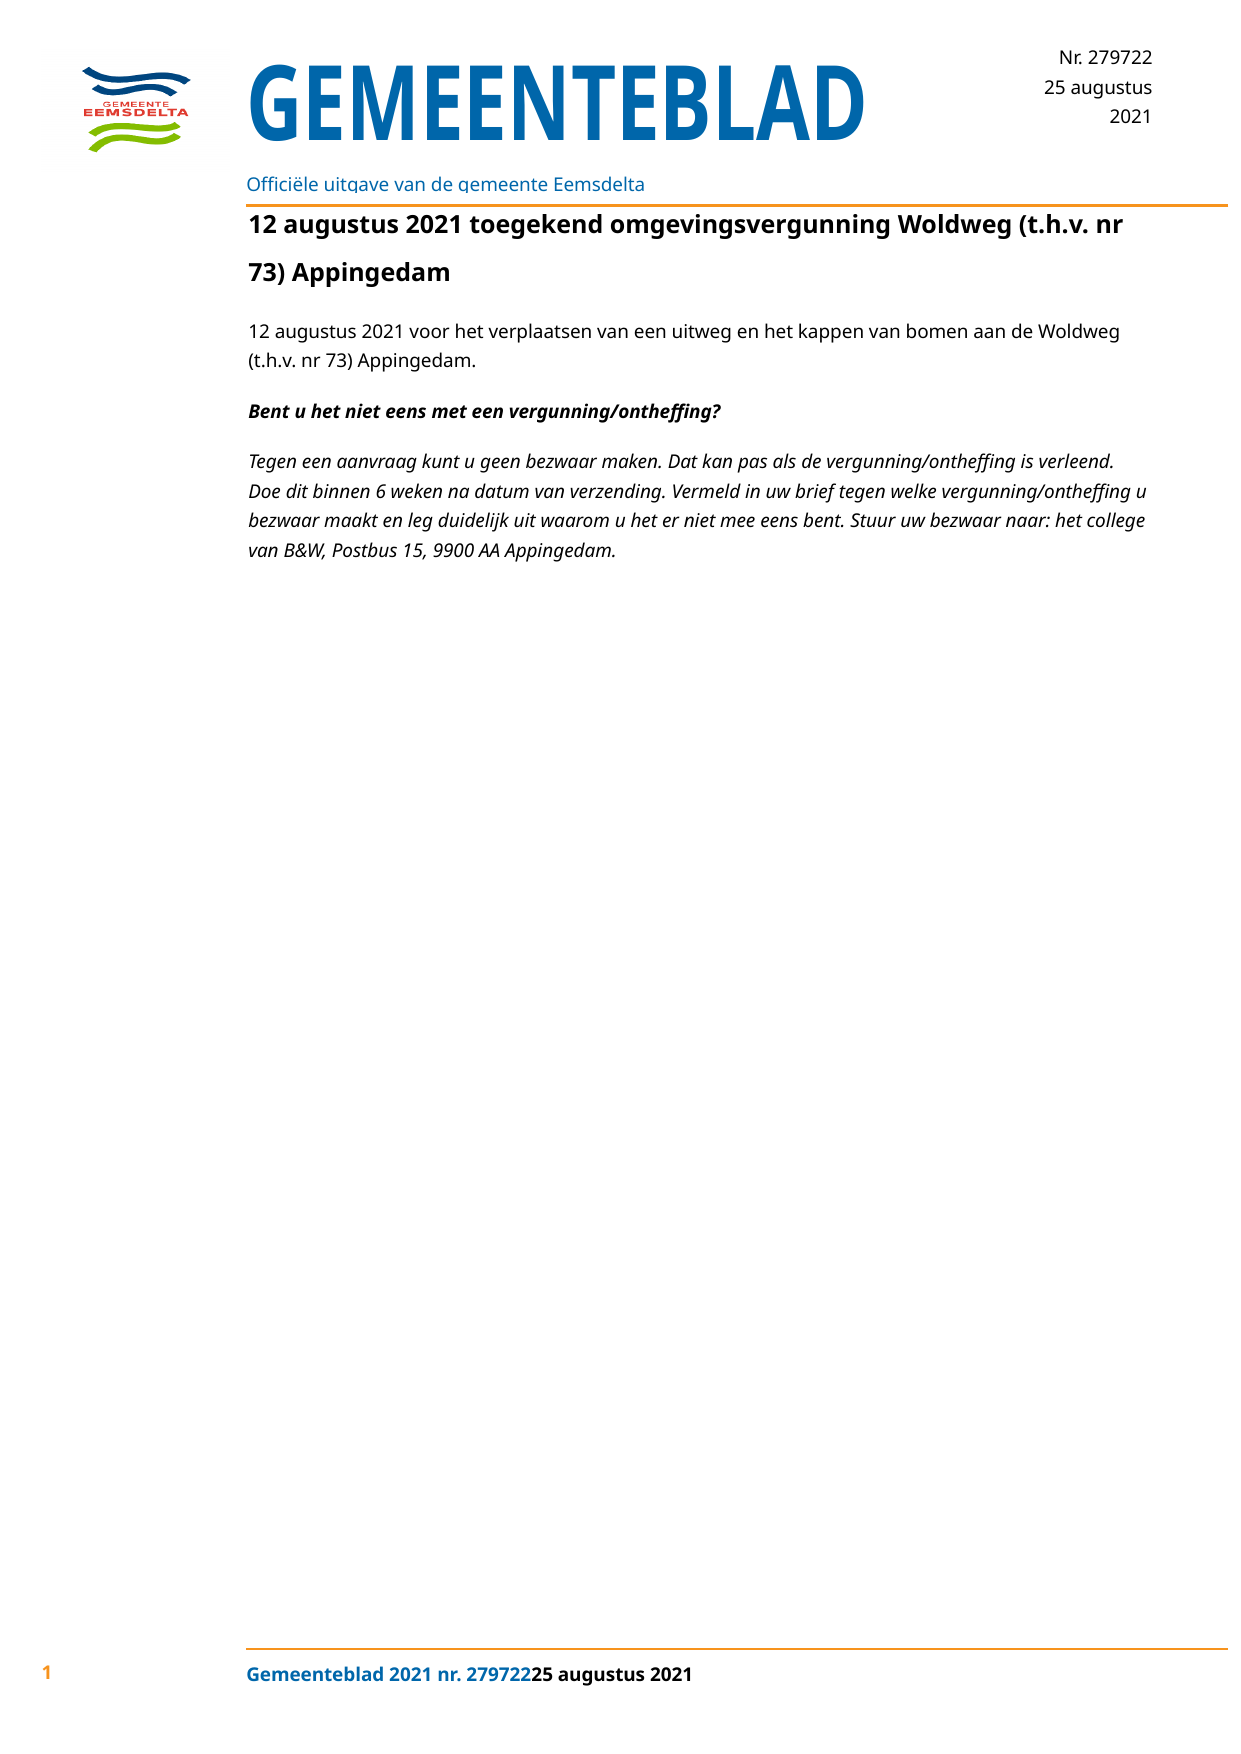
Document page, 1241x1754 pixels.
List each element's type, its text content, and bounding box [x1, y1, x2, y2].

text 12 augustus 2021 voor het verplaatsen van een uitweg en het kappen van bomen aan de Woldweg (t.h.v. nr 73) Appingedam. [248, 318, 1152, 373]
picture [41, 47, 231, 172]
text Tegen een aanvraag kunt u geen bezwaar maken. Dat kan pas als de vergunning/ontheffing is verleend. Doe dit binnen 6 weken na datum van verzending. Vermeld in uw brief tegen welke vergunning/ontheffing u bezwaar maakt en leg duidelijk uit waarom u het er niet mee eens bent. Stuur uw bezwaar naar: het college van B&W, Postbus 15, 9900 AA Appingedam. [248, 448, 1152, 563]
text 12 augustus 2021 toegekend omgevingsvergunning Woldweg (t.h.v. nr 73) Appingedam [248, 207, 1152, 288]
text Bent u het niet eens met een vergunning/ontheffing? [248, 398, 1152, 424]
